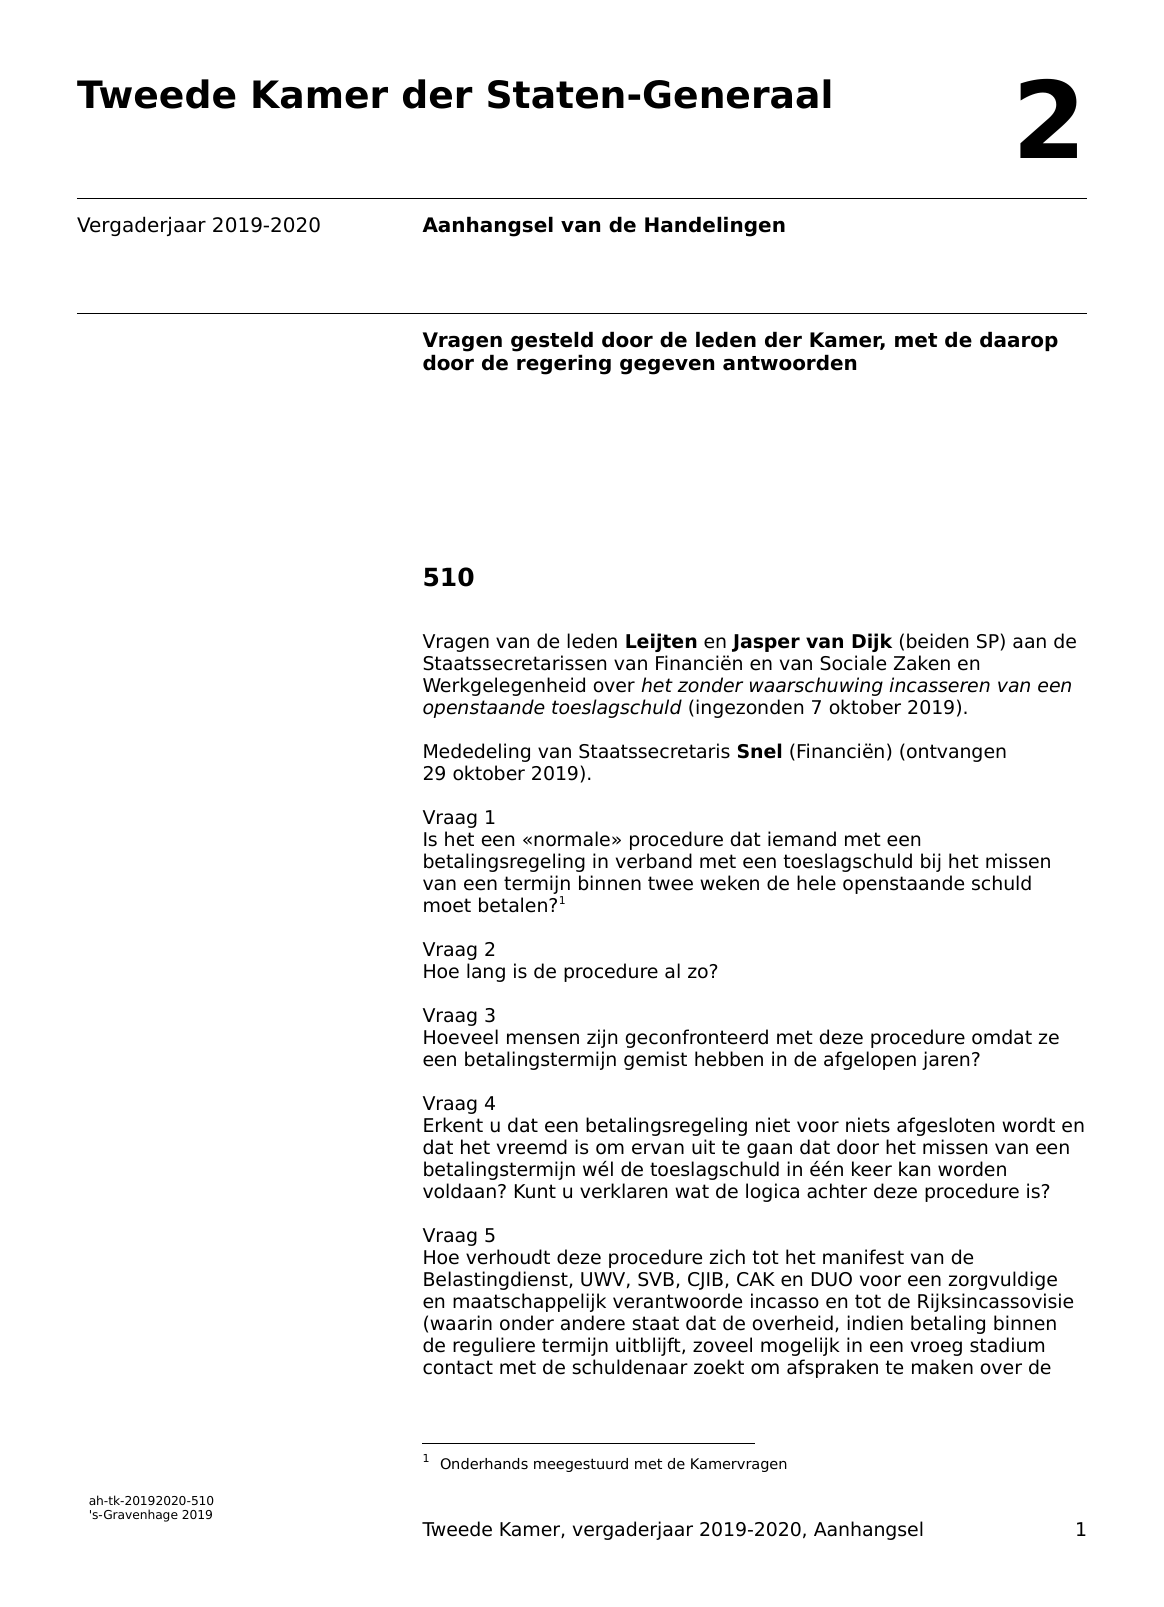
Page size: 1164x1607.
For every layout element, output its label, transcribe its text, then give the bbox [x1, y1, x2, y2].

text Vraag 5 [422, 1225, 1087, 1247]
text Vragen van de leden Leijten en Jasper van Dijk (beiden SP) aan de Staatssecretarissen van Financiën en van Sociale Zaken en Werkgelegenheid over het zonder waarschuwing incasseren van een openstaande toeslagschuld (ingezonden 7 oktober 2019). [422, 631, 1087, 718]
table_header 2 [886, 59, 1087, 198]
table_header Tweede Kamer der Staten-Generaal [77, 59, 886, 198]
text Mededeling van Staatssecretaris Snel (Financiën) (ontvangen 29 oktober 2019). [422, 741, 1087, 785]
table_cell Vragen gesteld door de leden der Kamer, met de daarop door de regering gegeven antwoorden [422, 314, 1087, 376]
text Hoe verhoudt deze procedure zich tot het manifest van de Belastingdienst, UWV, SVB, CJIB, CAK en DUO voor een zorgvuldige en maatschappelijk verantwoorde incasso en tot de Rijksincassovisie (waarin onder andere staat dat de overheid, indien betaling binnen de reguliere termijn uitblijft, zoveel mogelijk in een vroeg stadium contact met de schuldenaar zoekt om afspraken te maken over de [422, 1247, 1087, 1379]
text Vraag 3 [422, 1005, 1087, 1027]
text Vraag 2 [422, 939, 1087, 961]
text Is het een «normale» procedure dat iemand met een betalingsregeling in verband met een toeslagschuld bij het missen van een termijn binnen twee weken de hele openstaande schuld moet betalen? [422, 829, 1087, 917]
table_cell Aanhangsel van de Handelingen [422, 199, 1087, 313]
text 510 [422, 563, 1087, 592]
table_cell [77, 314, 422, 376]
table_cell Vergaderjaar 2019-2020 [77, 199, 422, 313]
text Vraag 1 [422, 807, 1087, 829]
text 's-Gravenhage 2019 [88, 1508, 323, 1522]
text Hoe lang is de procedure al zo? [422, 961, 1087, 983]
text ah-tk-20192020-510 [88, 1494, 323, 1508]
text Onderhands meegestuurd met de Kamervragen [422, 1452, 1087, 1474]
text Hoeveel mensen zijn geconfronteerd met deze procedure omdat ze een betalingstermijn gemist hebben in de afgelopen jaren? [422, 1027, 1087, 1071]
text Erkent u dat een betalingsregeling niet voor niets afgesloten wordt en dat het vreemd is om ervan uit te gaan dat door het missen van een betalingstermijn wél de toeslagschuld in één keer kan worden voldaan? Kunt u verklaren wat de logica achter deze procedure is? [422, 1115, 1087, 1203]
text Vraag 4 [422, 1093, 1087, 1115]
